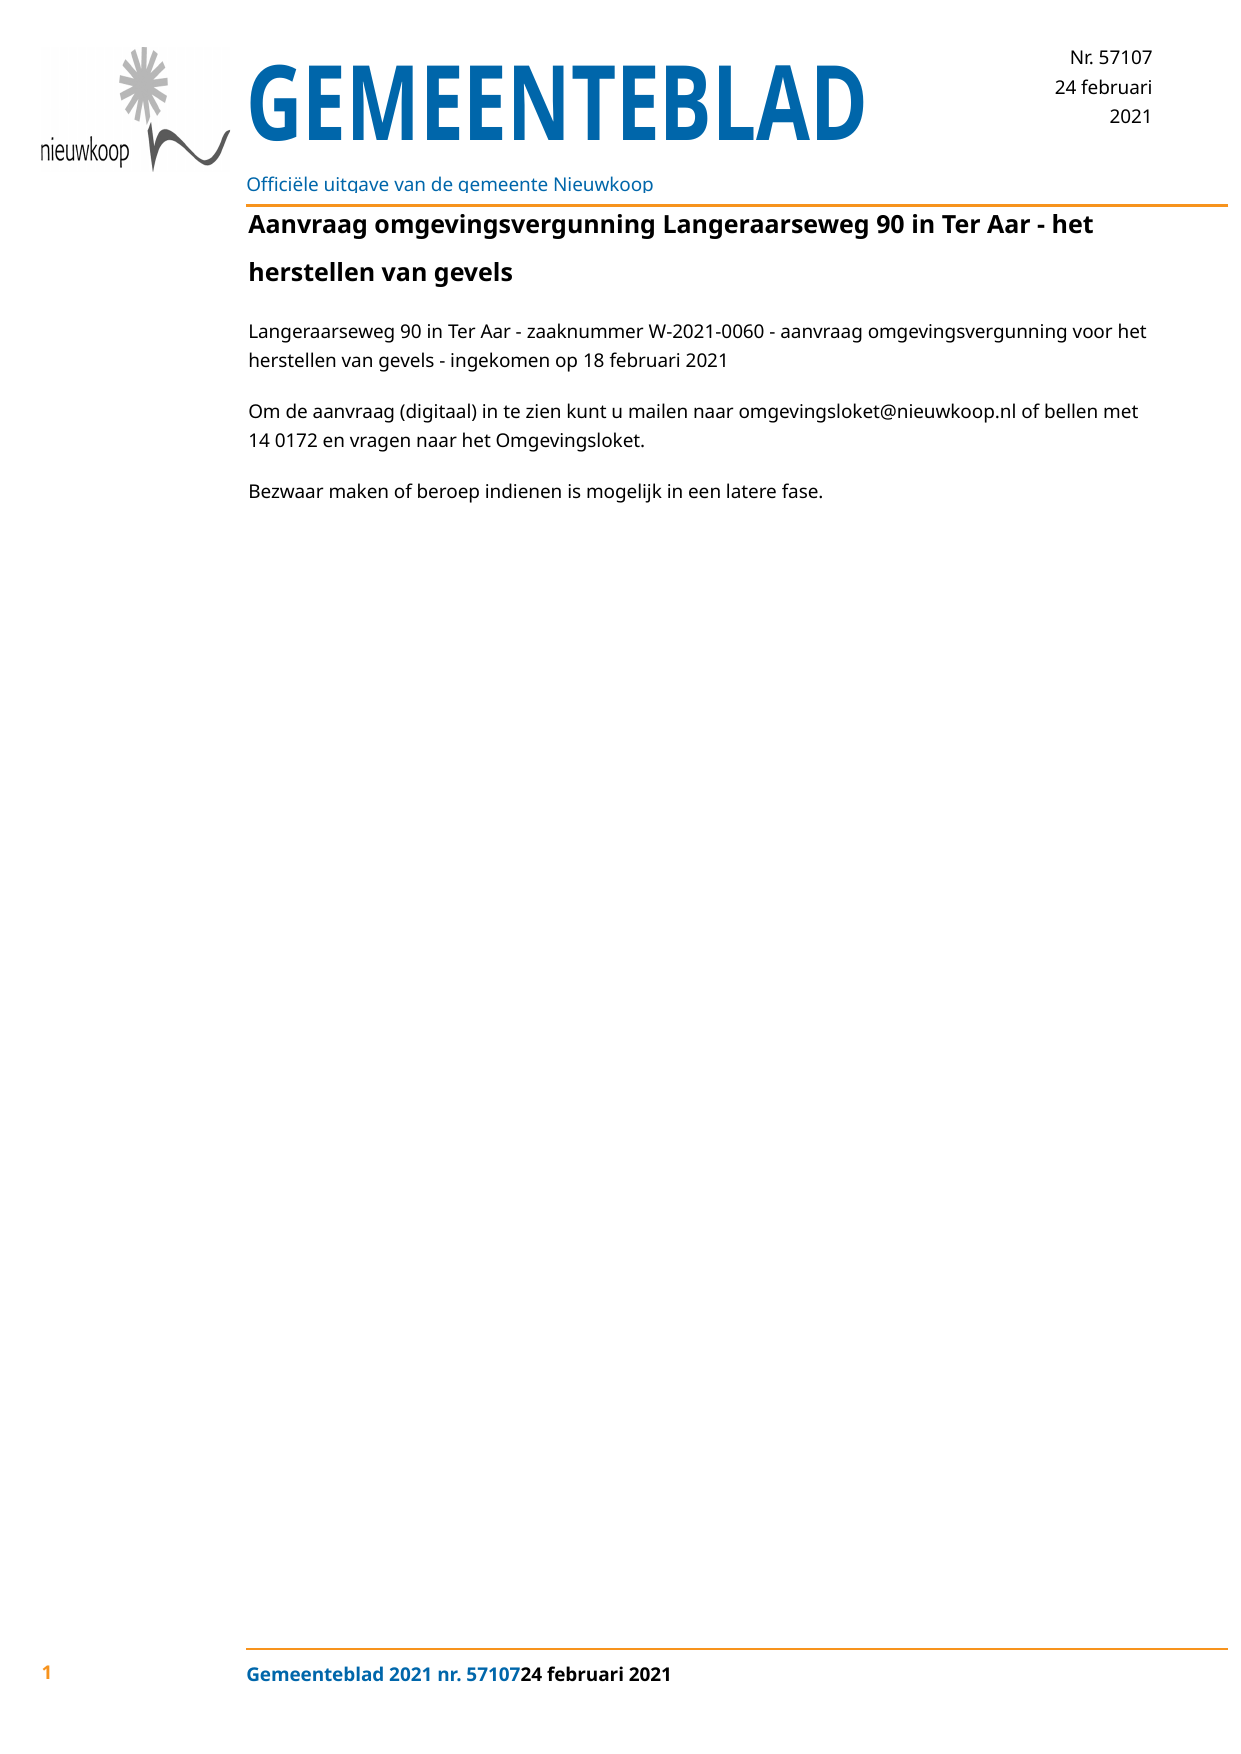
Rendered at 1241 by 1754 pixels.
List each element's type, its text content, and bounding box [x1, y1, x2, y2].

picture [41, 47, 231, 172]
text Bezwaar maken of beroep indienen is mogelijk in een latere fase. [248, 478, 1152, 504]
text Aanvraag omgevingsvergunning Langeraarseweg 90 in Ter Aar - het herstellen van gevels [248, 207, 1152, 288]
text Om de aanvraag (digitaal) in te zien kunt u mailen naar omgevingsloket@nieuwkoop.nl of bellen met 14 0172 en vragen naar het Omgevingsloket. [248, 398, 1152, 453]
text Langeraarseweg 90 in Ter Aar - zaaknummer W-2021-0060 - aanvraag omgevingsvergunning voor het herstellen van gevels - ingekomen op 18 februari 2021 [248, 318, 1152, 373]
